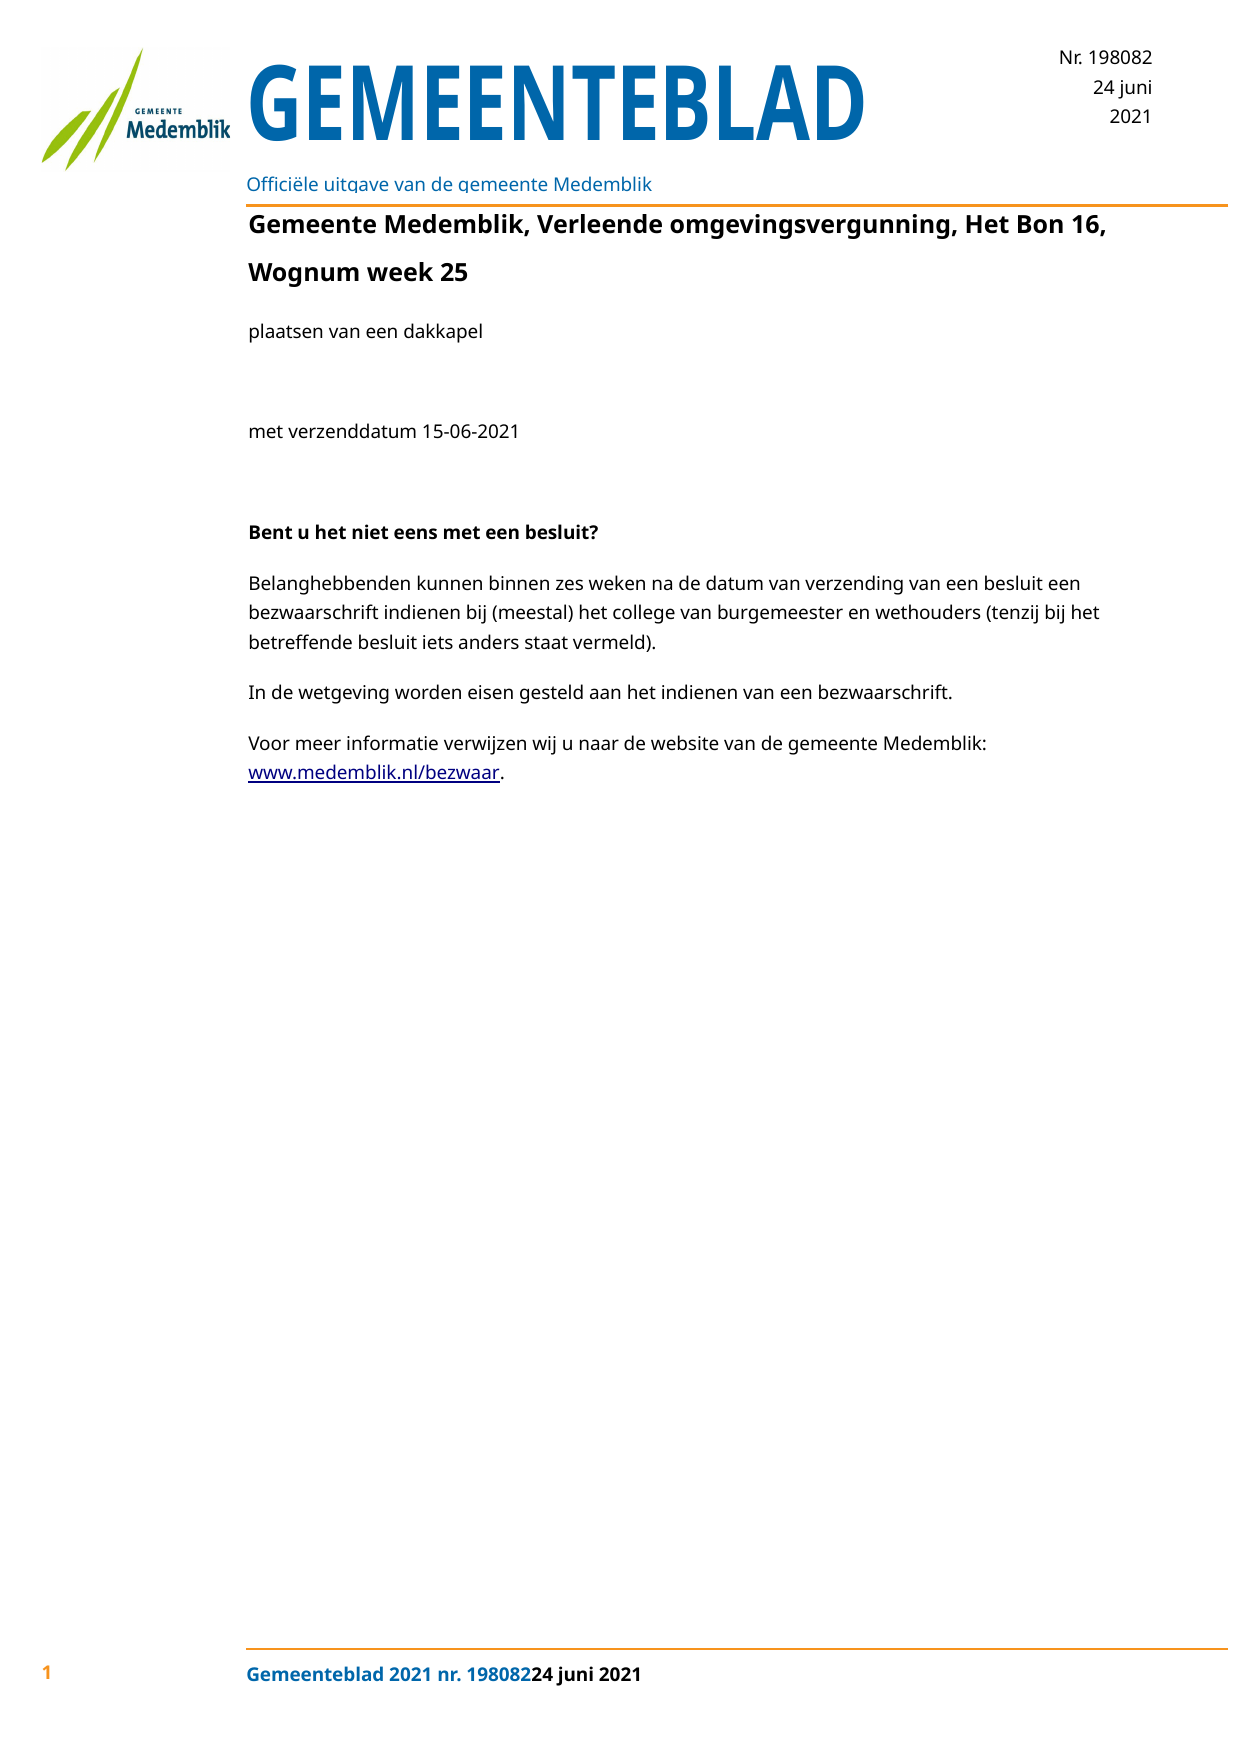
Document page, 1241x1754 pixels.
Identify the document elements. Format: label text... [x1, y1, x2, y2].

text Belanghebbenden kunnen binnen zes weken na de datum van verzending van een besluit een bezwaarschrift indienen bij (meestal) het college van burgemeester en wethouders (tenzij bij het betreffende besluit iets anders staat vermeld). [248, 570, 1152, 655]
text met verzenddatum 15-06-2021 [248, 419, 1152, 444]
text Gemeente Medemblik, Verleende omgevingsvergunning, Het Bon 16, Wognum week 25 [248, 207, 1152, 288]
text Voor meer informatie verwijzen wij u naar de website van de gemeente Medemblik: www.medemblik.nl/bezwaar. [248, 730, 1152, 785]
text Bent u het niet eens met een besluit? [248, 519, 1152, 545]
picture [41, 47, 231, 172]
text In de wetgeving worden eisen gesteld aan het indienen van een bezwaarschrift. [248, 679, 1152, 705]
text plaatsen van een dakkapel [248, 318, 1152, 344]
